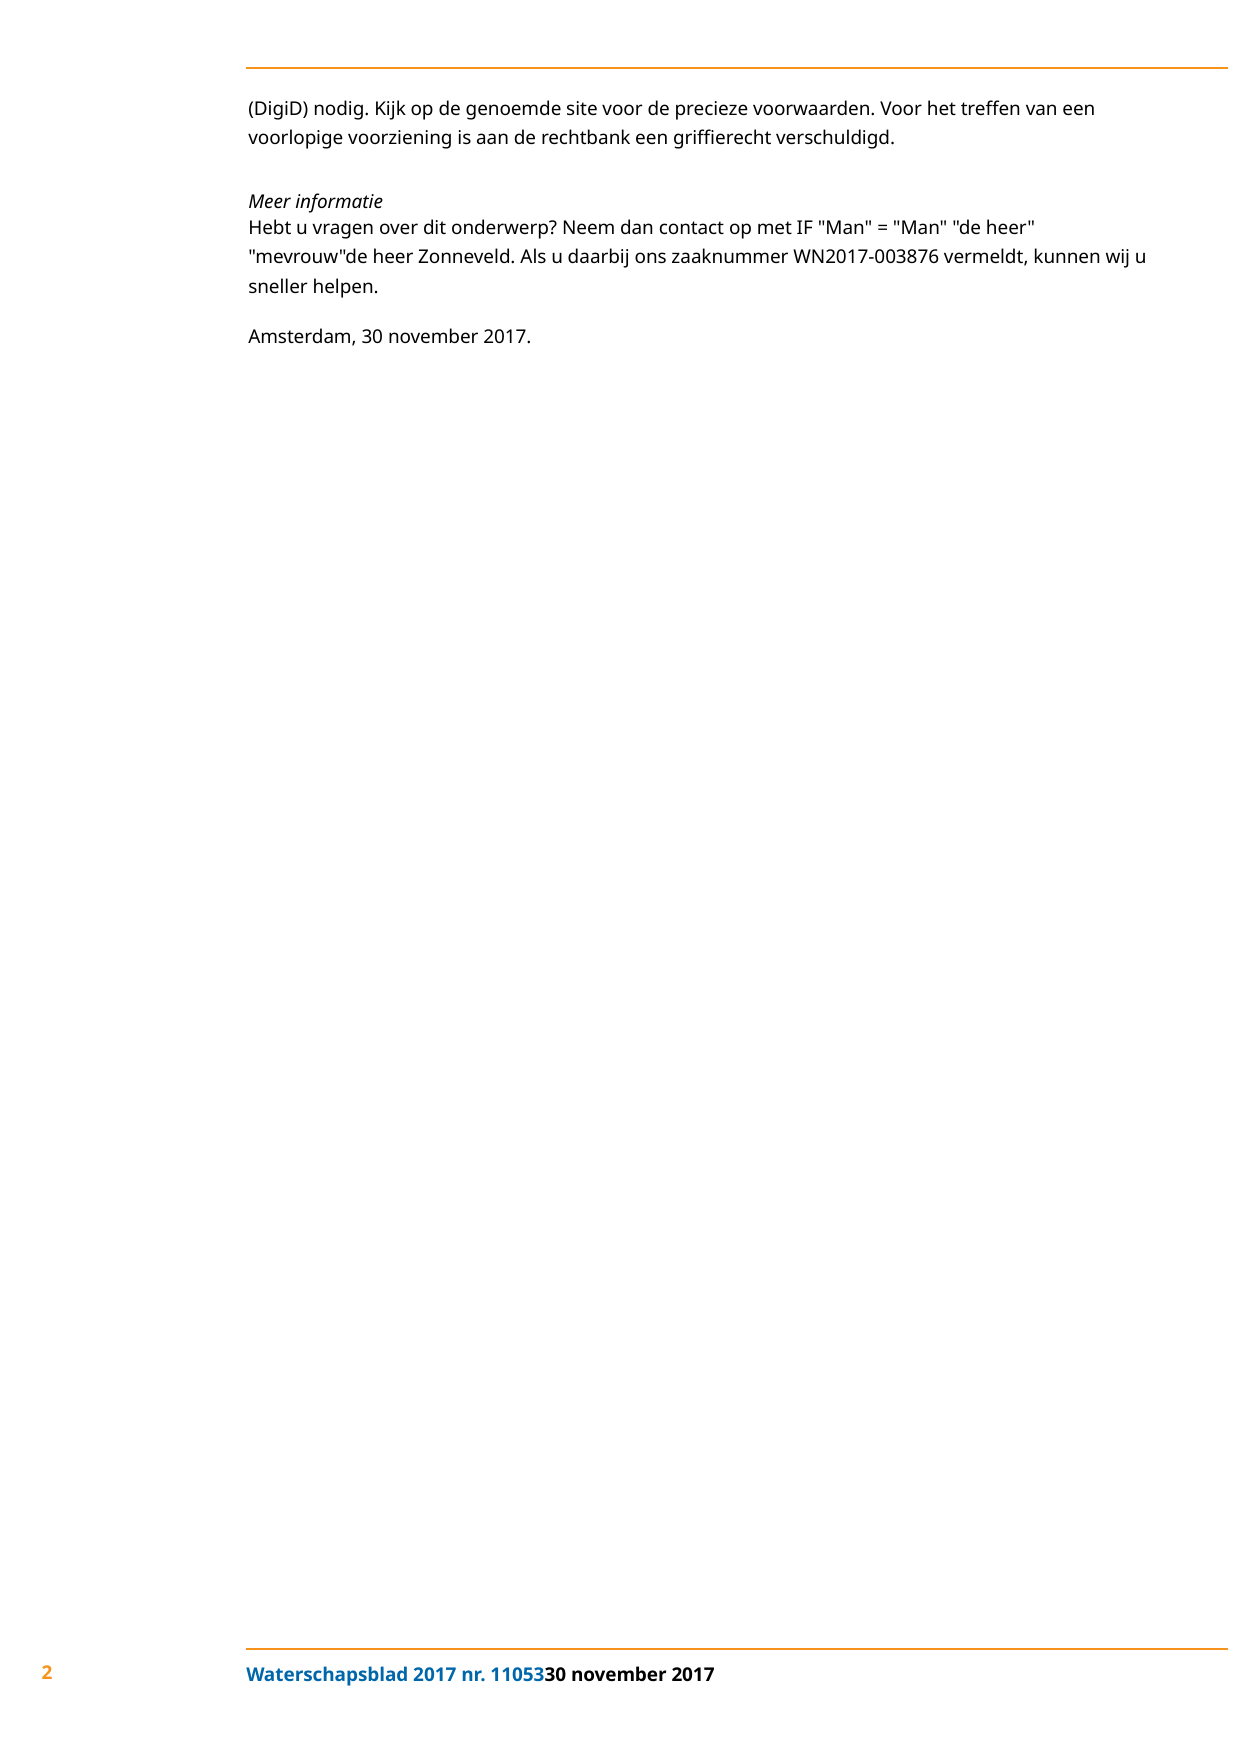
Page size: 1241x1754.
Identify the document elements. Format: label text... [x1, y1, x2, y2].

text (DigiD) nodig. Kijk op de genoemde site voor de precieze voorwaarden. Voor het treffen van een voorlopige voorziening is aan de rechtbank een griffierecht verschuldigd. [248, 95, 1152, 150]
text Meer informatie [248, 188, 1152, 214]
text Hebt u vragen over dit onderwerp? Neem dan contact op met IF "Man" = "Man" "de heer" "mevrouw"de heer Zonneveld. Als u daarbij ons zaaknummer WN2017-003876 vermeldt, kunnen wij u sneller helpen. [248, 214, 1152, 299]
text Amsterdam, 30 november 2017. [248, 324, 1152, 349]
picture [41, 47, 231, 172]
